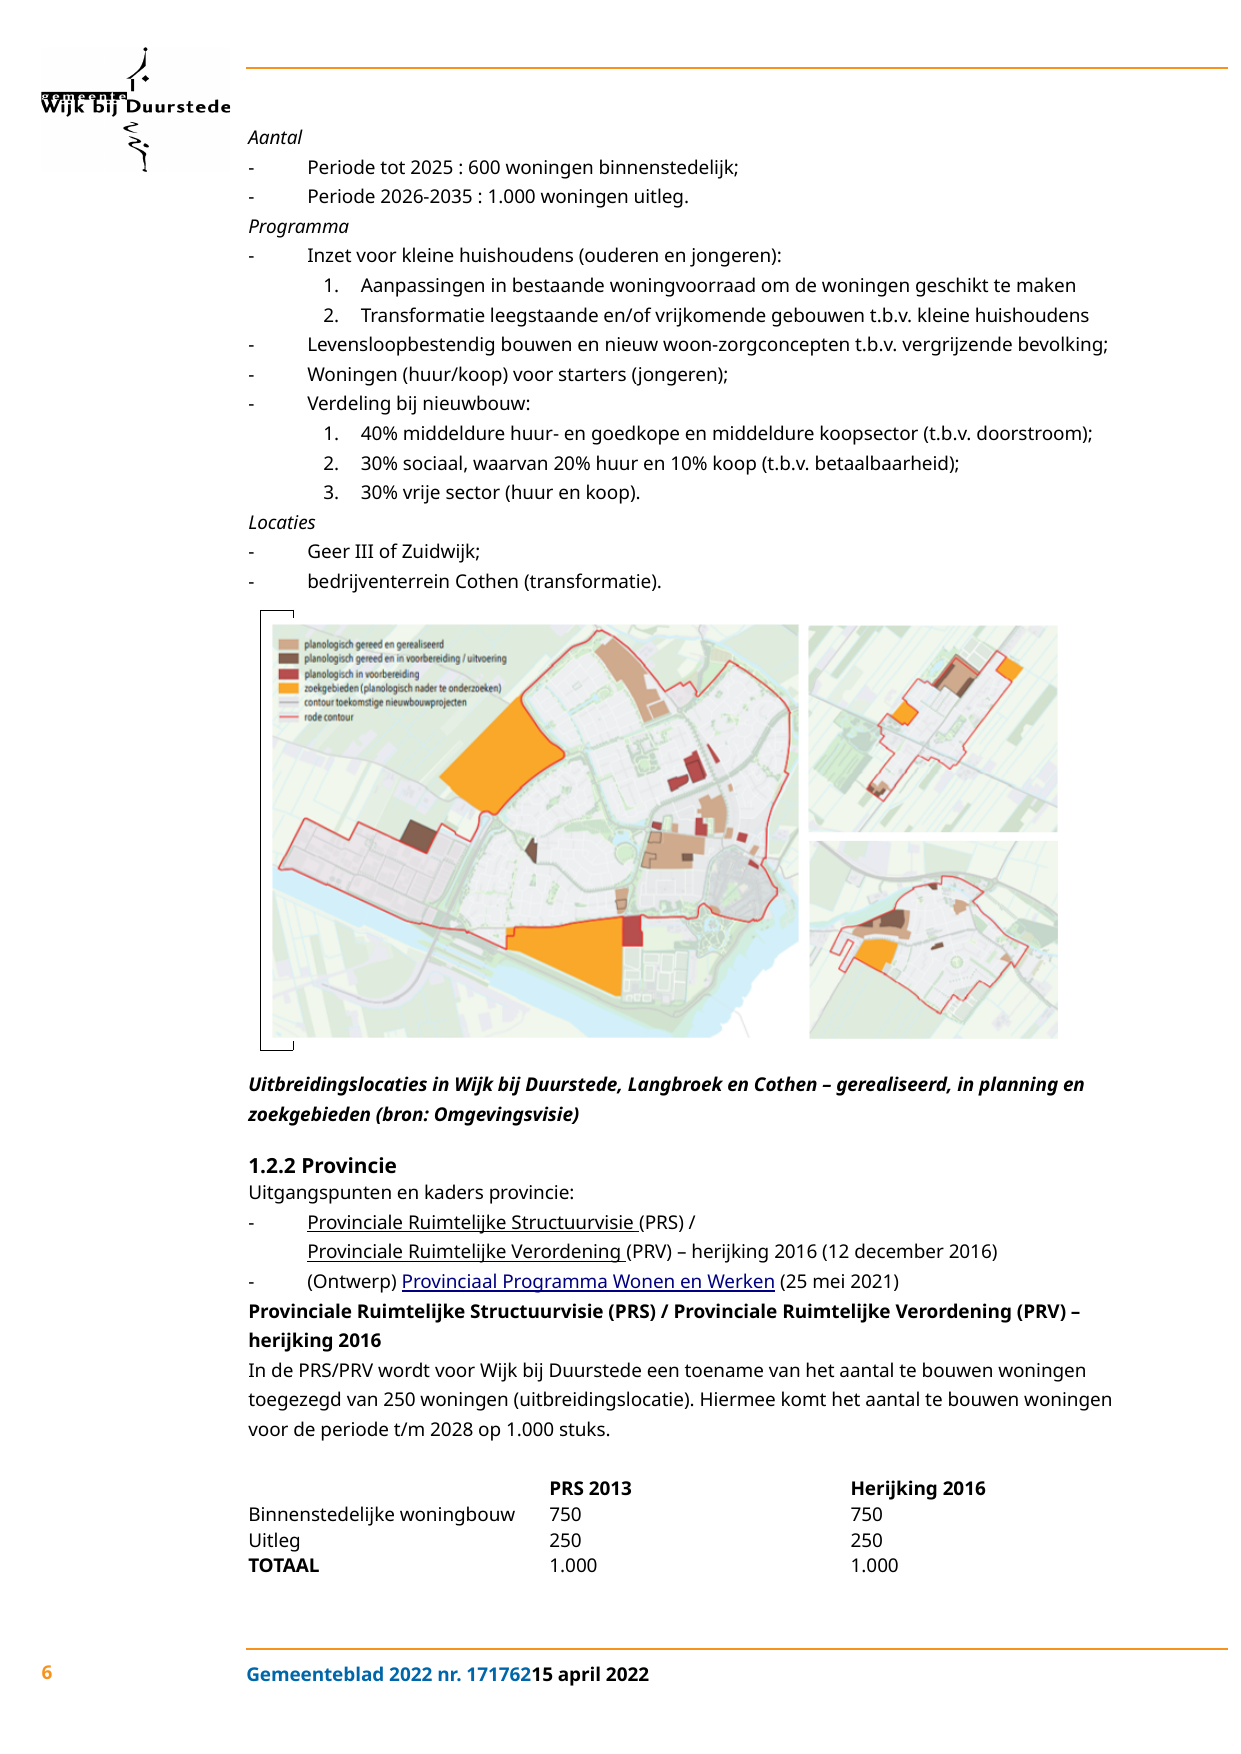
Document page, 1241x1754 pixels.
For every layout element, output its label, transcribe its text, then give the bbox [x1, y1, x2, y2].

text In de PRS/PRV wordt voor Wijk bij Duurstede een toename van het aantal te bouwen woningen toegezegd van 250 woningen (uitbreidingslocatie). Hiermee komt het aantal te bouwen woningen voor de periode t/m 2028 op 1.000 stuks. [248, 1357, 1152, 1442]
list 40% middeldure huur- en goedkope en middeldure koopsector (t.b.v. doorstroom); [323, 420, 1152, 446]
list Geer III of Zuidwijk; [248, 538, 1152, 564]
list Provinciale Ruimtelijke Verordening (PRV) – herijking 2016 (12 december 2016) [248, 1239, 1152, 1264]
text Locaties [248, 509, 1152, 535]
table_cell Uitleg [248, 1527, 549, 1553]
table_cell TOTAAL [248, 1553, 549, 1578]
list bedrijventerrein Cothen (transformatie). [248, 568, 1152, 594]
table_cell 1.000 [549, 1553, 850, 1578]
list (Ontwerp) Provinciaal Programma Wonen en Werken (25 mei 2021) [248, 1268, 1152, 1294]
table_header [248, 1476, 549, 1501]
list Periode 2026-2035 : 1.000 woningen uitleg. [248, 183, 1152, 209]
list Verdeling bij nieuwbouw: [248, 391, 1152, 416]
table_cell 750 [549, 1501, 850, 1527]
list 30% sociaal, waarvan 20% huur en 10% koop (t.b.v. betaalbaarheid); [323, 450, 1152, 476]
text Aantal [248, 124, 1152, 150]
table_cell 250 [850, 1527, 1152, 1553]
list Woningen (huur/koop) voor starters (jongeren); [248, 361, 1152, 387]
table_cell 250 [549, 1527, 850, 1553]
table_cell 1.000 [850, 1553, 1152, 1578]
text Provinciale Ruimtelijke Structuurvisie (PRS) / Provinciale Ruimtelijke Verordening (PRV) – herijking 2016 [248, 1298, 1152, 1353]
table_cell Binnenstedelijke woningbouw [248, 1501, 549, 1527]
text Programma [248, 213, 1152, 239]
list 30% vrije sector (huur en koop). [323, 479, 1152, 505]
table_header PRS 2013 [549, 1476, 850, 1501]
picture [41, 47, 231, 172]
text Uitgangspunten en kaders provincie: [248, 1179, 1152, 1205]
list Levensloopbestendig bouwen en nieuw woon-zorgconcepten t.b.v. vergrijzende bevolking; [248, 331, 1152, 357]
table_header Herijking 2016 [850, 1476, 1152, 1501]
list Transformatie leegstaande en/of vrijkomende gebouwen t.b.v. kleine huishoudens [323, 302, 1152, 328]
list Provinciale Ruimtelijke Structuurvisie (PRS) / [248, 1209, 1152, 1235]
text Uitbreidingslocaties in Wijk bij Duurstede, Langbroek en Cothen – gerealiseerd, in planning en zoekgebieden (bron: Omgevingsvisie) [248, 1071, 1152, 1126]
table_cell 750 [850, 1501, 1152, 1527]
list Aanpassingen in bestaande woningvoorraad om de woningen geschikt te maken [323, 272, 1152, 298]
list Inzet voor kleine huishoudens (ouderen en jongeren): [248, 243, 1152, 268]
text 1.2.2 Provincie [248, 1151, 1152, 1179]
list Periode tot 2025 : 600 woningen binnenstedelijk; [248, 154, 1152, 180]
picture [268, 618, 1069, 1041]
